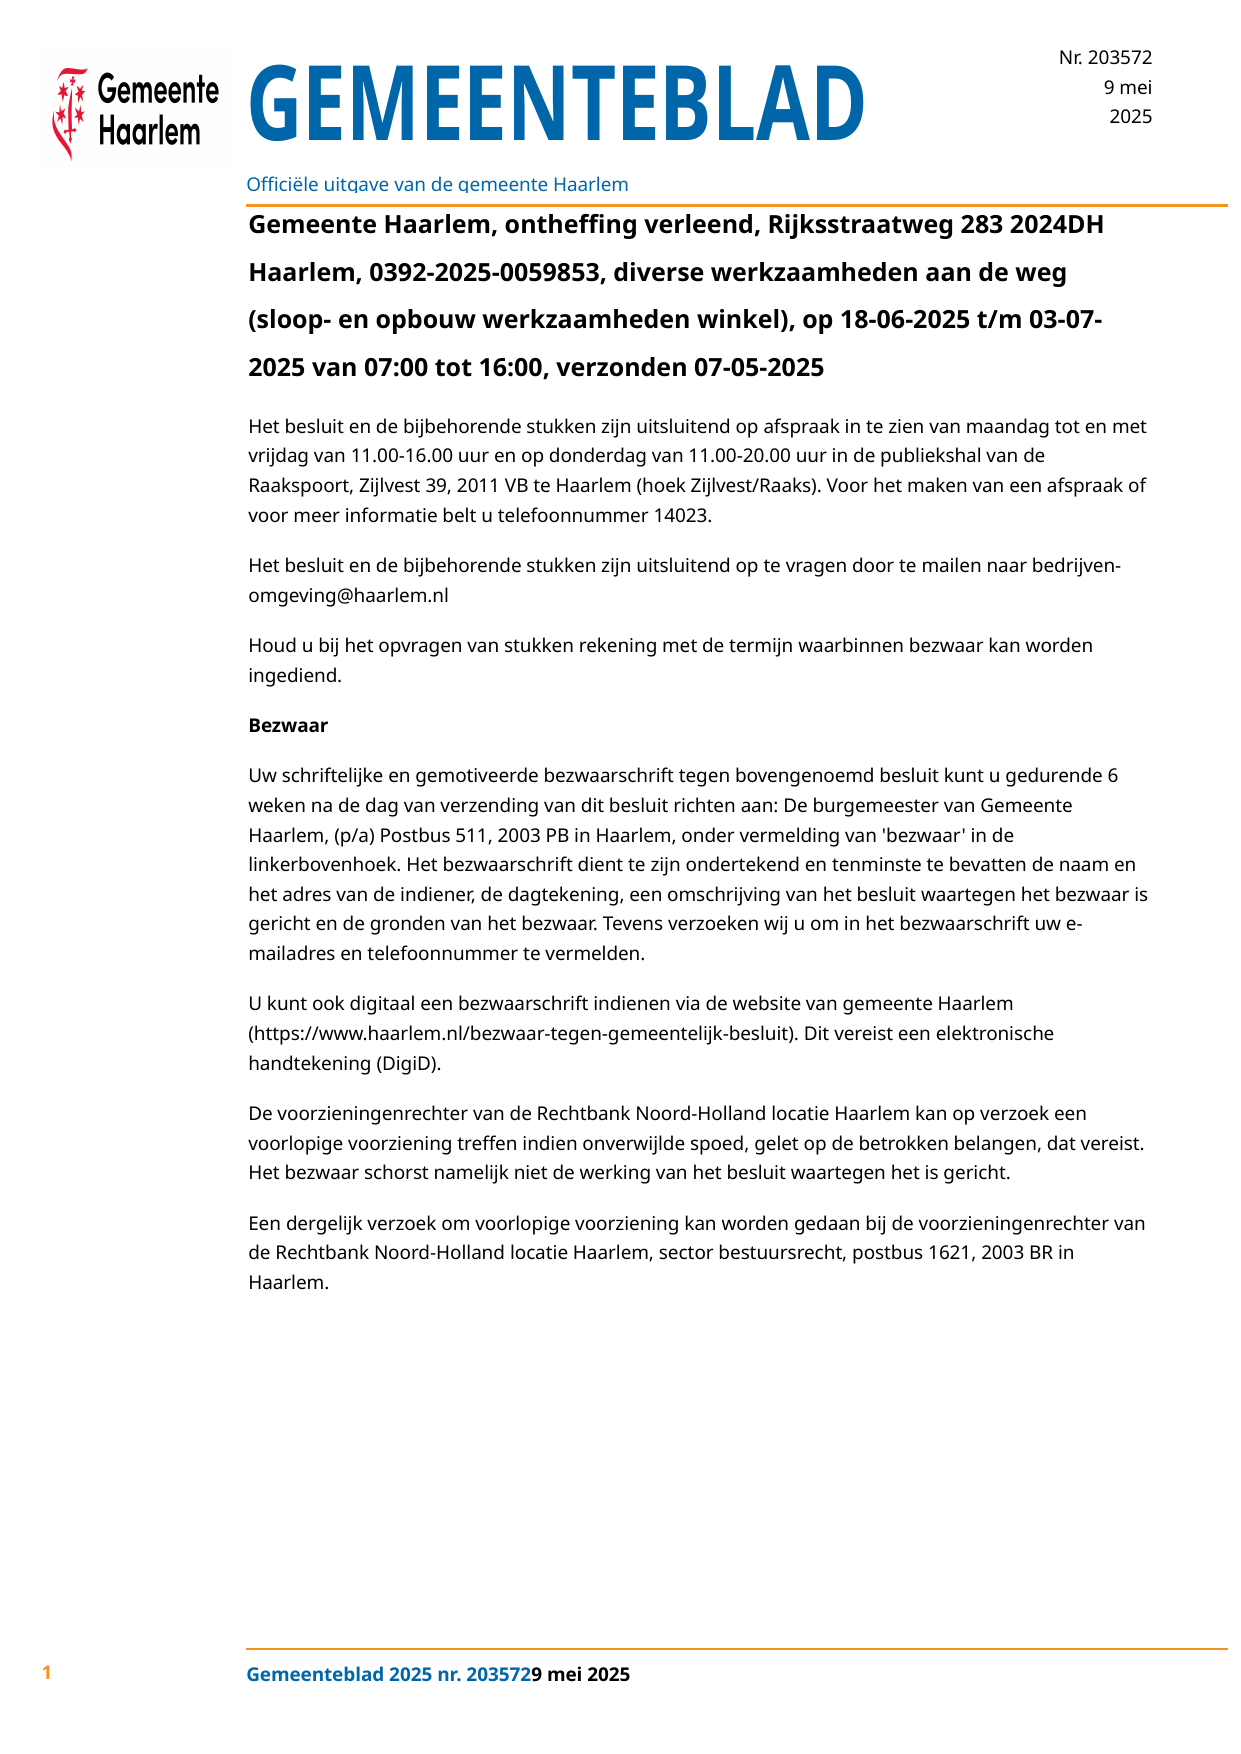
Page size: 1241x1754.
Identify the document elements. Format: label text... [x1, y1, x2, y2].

text Bezwaar [248, 712, 1152, 738]
text De voorzieningenrechter van de Rechtbank Noord-Holland locatie Haarlem kan op verzoek een voorlopige voorziening treffen indien onverwijlde spoed, gelet op de betrokken belangen, dat vereist. Het bezwaar schorst namelijk niet de werking van het besluit waartegen het is gericht. [248, 1100, 1152, 1185]
text U kunt ook digitaal een bezwaarschrift indienen via de website van gemeente Haarlem (https://www.haarlem.nl/bezwaar-tegen-gemeentelijk-besluit). Dit vereist een elektronische handtekening (DigiD). [248, 991, 1152, 1076]
text Een dergelijk verzoek om voorlopige voorziening kan worden gedaan bij de voorzieningenrechter van de Rechtbank Noord-Holland locatie Haarlem, sector bestuursrecht, postbus 1621, 2003 BR in Haarlem. [248, 1210, 1152, 1295]
text Houd u bij het opvragen van stukken rekening met de termijn waarbinnen bezwaar kan worden ingediend. [248, 632, 1152, 688]
picture [41, 47, 231, 172]
text Het besluit en de bijbehorende stukken zijn uitsluitend op afspraak in te zien van maandag tot en met vrijdag van 11.00-16.00 uur en op donderdag van 11.00-20.00 uur in de publiekshal van de Raakspoort, Zijlvest 39, 2011 VB te Haarlem (hoek Zijlvest/Raaks). Voor het maken van een afspraak of voor meer informatie belt u telefoonnummer 14023. [248, 413, 1152, 528]
text Uw schriftelijke en gemotiveerde bezwaarschrift tegen bovengenoemd besluit kunt u gedurende 6 weken na de dag van verzending van dit besluit richten aan: De burgemeester van Gemeente Haarlem, (p/a) Postbus 511, 2003 PB in Haarlem, onder vermelding van 'bezwaar' in de linkerbovenhoek. Het bezwaarschrift dient te zijn ondertekend en tenminste te bevatten de naam en het adres van de indiener, de dagtekening, een omschrijving van het besluit waartegen het bezwaar is gericht en de gronden van het bezwaar. Tevens verzoeken wij u om in het bezwaarschrift uw e-mailadres en telefoonnummer te vermelden. [248, 763, 1152, 966]
text Het besluit en de bijbehorende stukken zijn uitsluitend op te vragen door te mailen naar bedrijven-omgeving@haarlem.nl [248, 552, 1152, 608]
text Gemeente Haarlem, ontheffing verleend, Rijksstraatweg 283 2024DH Haarlem, 0392-2025-0059853, diverse werkzaamheden aan de weg (sloop- en opbouw werkzaamheden winkel), op 18-06-2025 t/m 03-07-2025 van 07:00 tot 16:00, verzonden 07-05-2025 [248, 207, 1152, 384]
